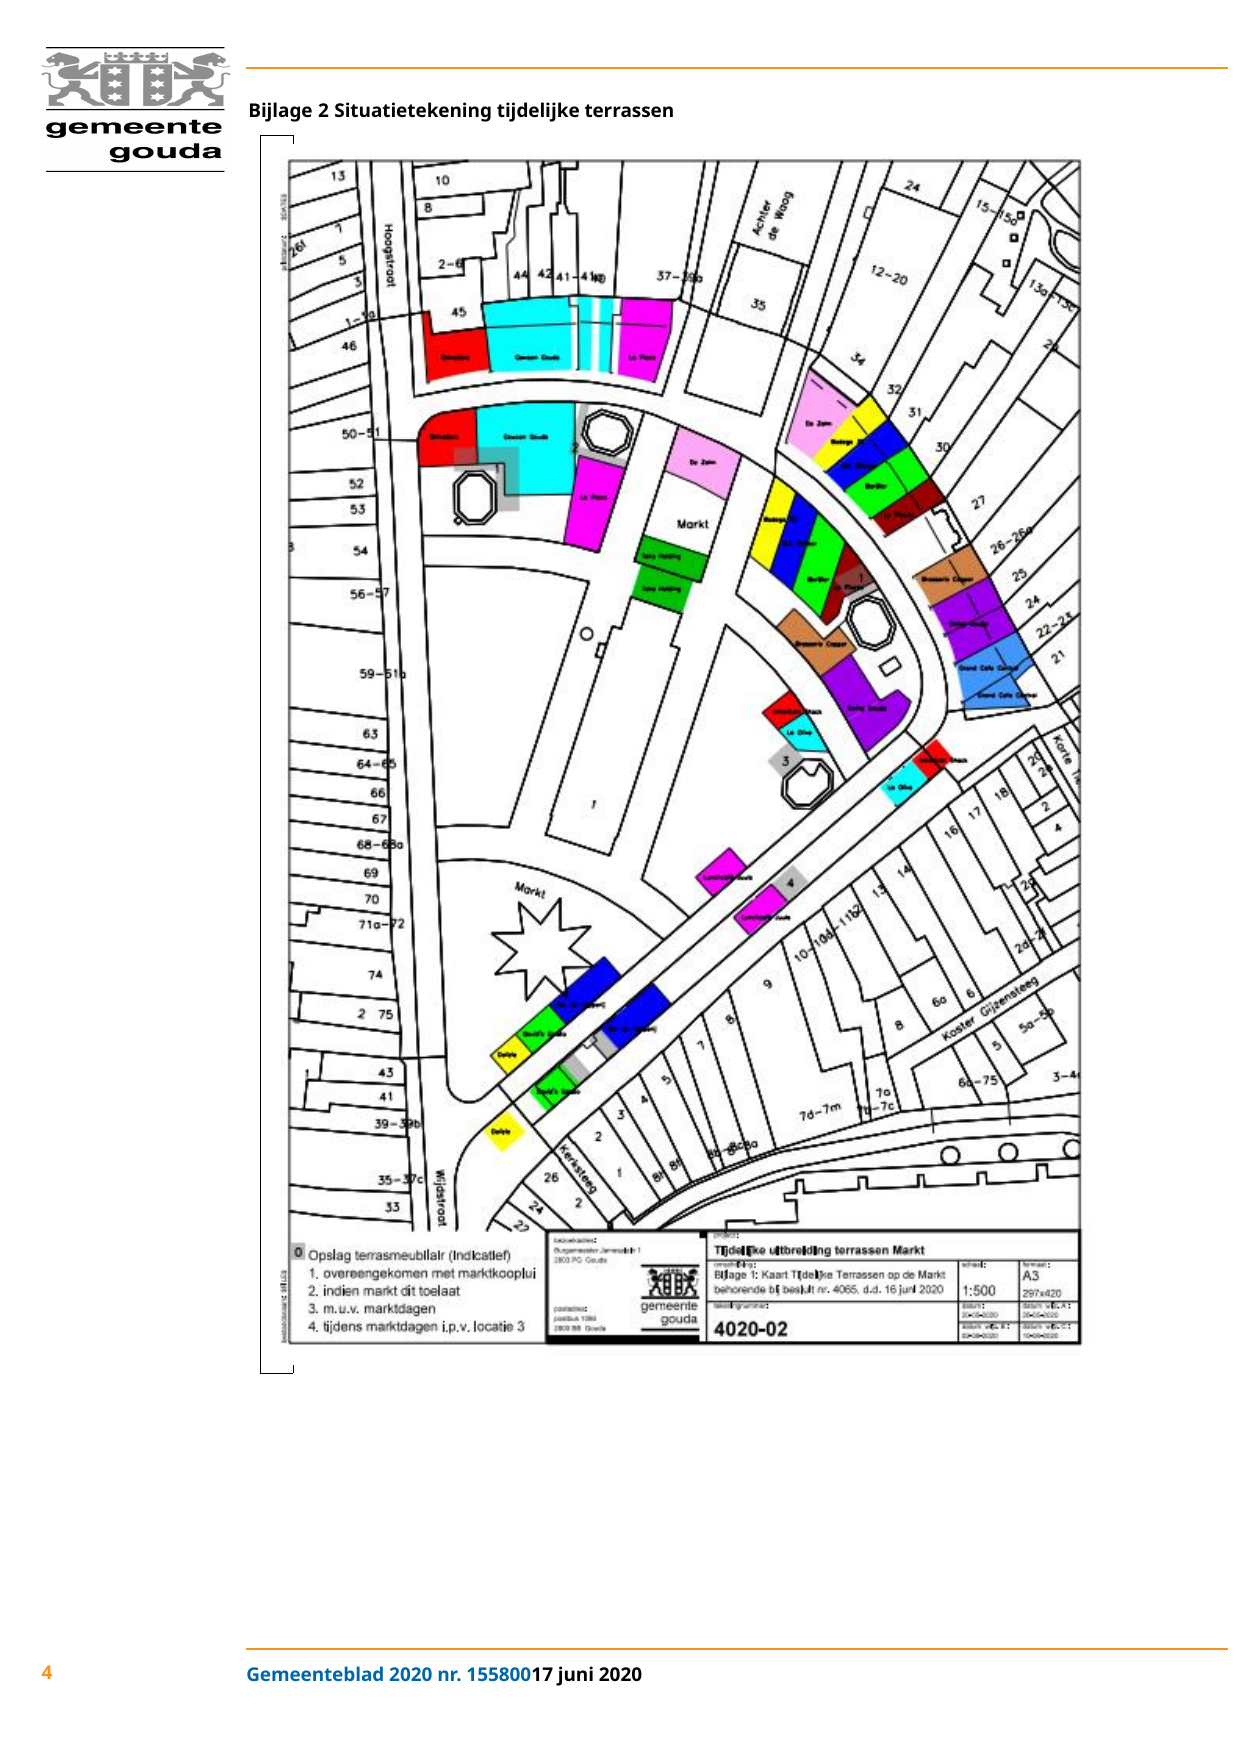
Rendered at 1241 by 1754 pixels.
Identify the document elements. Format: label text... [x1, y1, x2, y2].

picture [268, 144, 1097, 1365]
text Bijlage 2 Situatietekening tijdelijke terrassen [248, 95, 1152, 123]
picture [41, 47, 231, 172]
